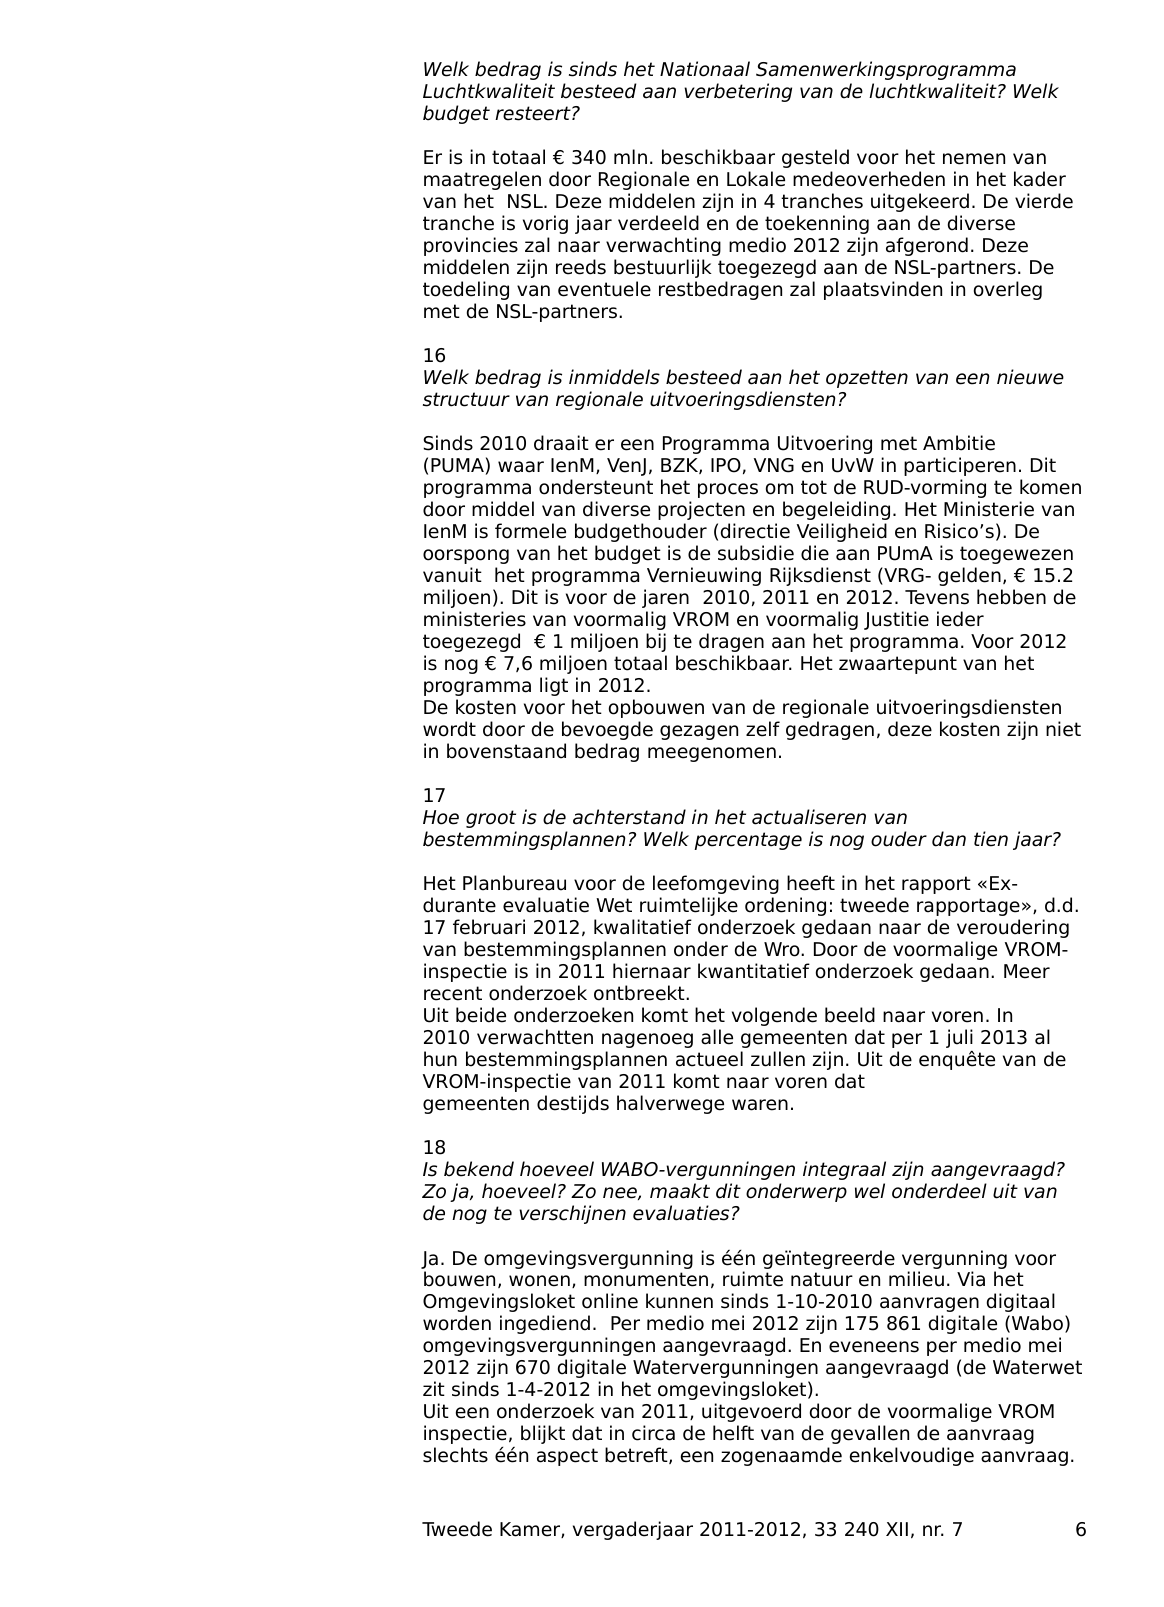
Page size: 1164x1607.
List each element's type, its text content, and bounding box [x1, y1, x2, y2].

text 17 [422, 785, 1087, 807]
text 18 [422, 1137, 1087, 1159]
text Welk bedrag is inmiddels besteed aan het opzetten van een nieuwe structuur van regionale uitvoeringsdiensten? [422, 367, 1087, 411]
text Is bekend hoeveel WABO-vergunningen integraal zijn aangevraagd? Zo ja, hoeveel? Zo nee, maakt dit onderwerp wel onderdeel uit van de nog te verschijnen evaluaties? [422, 1159, 1087, 1225]
text De kosten voor het opbouwen van de regionale uitvoeringsdiensten wordt door de bevoegde gezagen zelf gedragen, deze kosten zijn niet in bovenstaand bedrag meegenomen. [422, 697, 1087, 763]
text Uit beide onderzoeken komt het volgende beeld naar voren. In 2010 verwachtten nagenoeg alle gemeenten dat per 1 juli 2013 al hun bestemmingsplannen actueel zullen zijn. Uit de enquête van de VROM-inspectie van 2011 komt naar voren dat gemeenten destijds halverwege waren. [422, 1005, 1087, 1115]
text Welk bedrag is sinds het Nationaal Samenwerkingsprogramma Luchtkwaliteit besteed aan verbetering van de luchtkwaliteit? Welk budget resteert? [422, 59, 1087, 125]
text Sinds 2010 draait er een Programma Uitvoering met Ambitie (PUMA) waar IenM, VenJ, BZK, IPO, VNG en UvW in participeren. Dit programma ondersteunt het proces om tot de RUD-vorming te komen door middel van diverse projecten en begeleiding. Het Ministerie van IenM is formele budgethouder (directie Veiligheid en Risico’s). De oorspong van het budget is de subsidie die aan PUmA is toegewezen vanuit het programma Vernieuwing Rijksdienst (VRG- gelden, € 15.2 miljoen). Dit is voor de jaren 2010, 2011 en 2012. Tevens hebben de ministeries van voormalig VROM en voormalig Justitie ieder toegezegd € 1 miljoen bij te dragen aan het programma. Voor 2012 is nog € 7,6 miljoen totaal beschikbaar. Het zwaartepunt van het programma ligt in 2012. [422, 433, 1087, 697]
text Uit een onderzoek van 2011, uitgevoerd door de voormalige VROM inspectie, blijkt dat in circa de helft van de gevallen de aanvraag slechts één aspect betreft, een zogenaamde enkelvoudige aanvraag. [422, 1401, 1087, 1467]
text Er is in totaal € 340 mln. beschikbaar gesteld voor het nemen van maatregelen door Regionale en Lokale medeoverheden in het kader van het NSL. Deze middelen zijn in 4 tranches uitgekeerd. De vierde tranche is vorig jaar verdeeld en de toekenning aan de diverse provincies zal naar verwachting medio 2012 zijn afgerond. Deze middelen zijn reeds bestuurlijk toegezegd aan de NSL-partners. De toedeling van eventuele restbedragen zal plaatsvinden in overleg met de NSL-partners. [422, 147, 1087, 323]
text Ja. De omgevingsvergunning is één geïntegreerde vergunning voor bouwen, wonen, monumenten, ruimte natuur en milieu. Via het Omgevingsloket online kunnen sinds 1-10-2010 aanvragen digitaal worden ingediend. Per medio mei 2012 zijn 175 861 digitale (Wabo) omgevingsvergunningen aangevraagd. En eveneens per medio mei 2012 zijn 670 digitale Watervergunningen aangevraagd (de Waterwet zit sinds 1-4-2012 in het omgevingsloket). [422, 1247, 1087, 1401]
text Hoe groot is de achterstand in het actualiseren van bestemmingsplannen? Welk percentage is nog ouder dan tien jaar? [422, 807, 1087, 851]
text Het Planbureau voor de leefomgeving heeft in het rapport «Ex-durante evaluatie Wet ruimtelijke ordening: tweede rapportage», d.d. 17 februari 2012, kwalitatief onderzoek gedaan naar de veroudering van bestemmingsplannen onder de Wro. Door de voormalige VROM-inspectie is in 2011 hiernaar kwantitatief onderzoek gedaan. Meer recent onderzoek ontbreekt. [422, 873, 1087, 1005]
text 16 [422, 345, 1087, 367]
